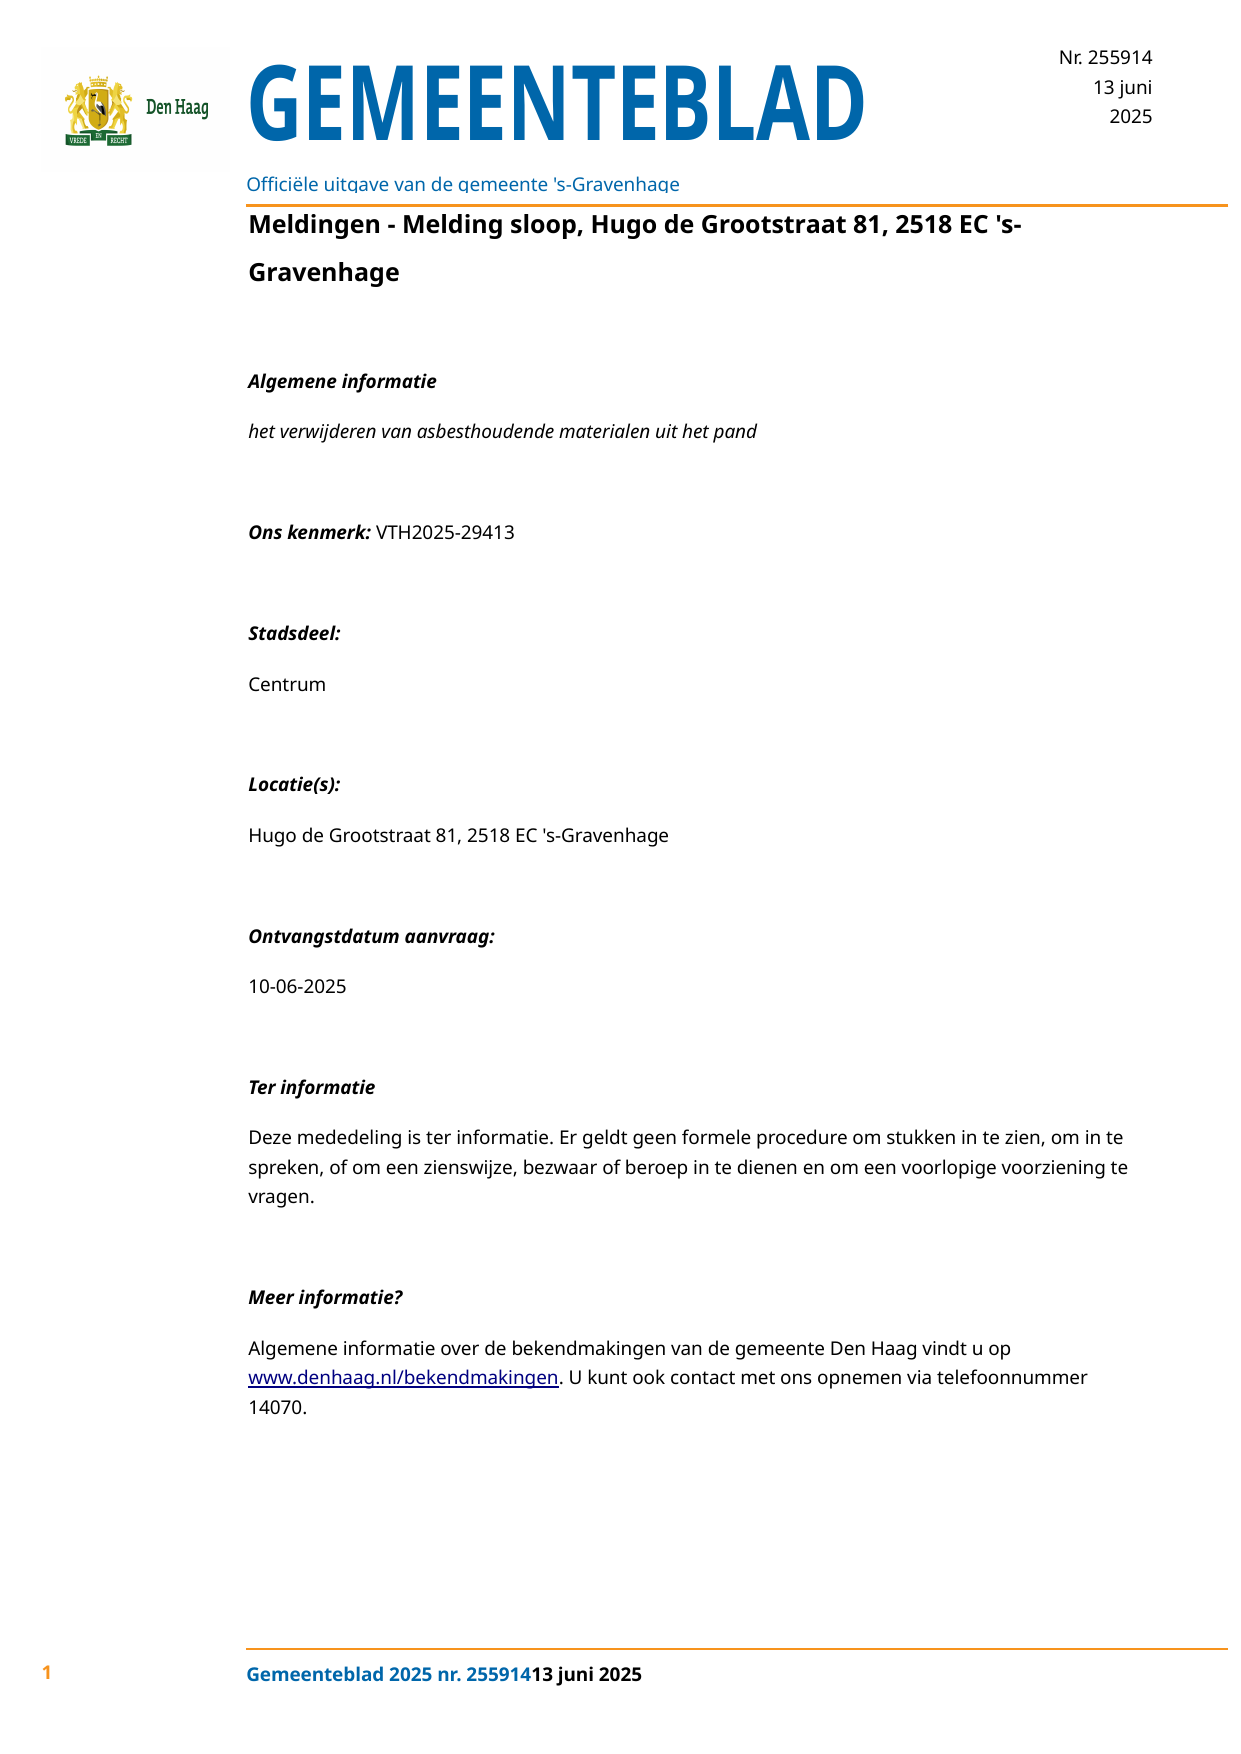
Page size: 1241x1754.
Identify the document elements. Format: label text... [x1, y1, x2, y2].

text Stadsdeel: [248, 620, 1152, 646]
text Locatie(s): [248, 772, 1152, 797]
text Ter informatie [248, 1074, 1152, 1100]
picture [41, 47, 231, 172]
text 10-06-2025 [248, 973, 1152, 999]
text Ons kenmerk: VTH2025-29413 [248, 519, 1152, 545]
text Meldingen - Melding sloop, Hugo de Grootstraat 81, 2518 EC 's-Gravenhage [248, 207, 1152, 288]
text Ontvangstdatum aanvraag: [248, 923, 1152, 949]
text het verwijderen van asbesthoudende materialen uit het pand [248, 419, 1152, 444]
text Algemene informatie [248, 368, 1152, 394]
text Algemene informatie over de bekendmakingen van de gemeente Den Haag vindt u op www.denhaag.nl/bekendmakingen. U kunt ook contact met ons opnemen via telefoonnummer 14070. [248, 1335, 1152, 1420]
text Centrum [248, 671, 1152, 697]
text Hugo de Grootstraat 81, 2518 EC 's-Gravenhage [248, 822, 1152, 848]
text Meer informatie? [248, 1284, 1152, 1310]
text Deze mededeling is ter informatie. Er geldt geen formele procedure om stukken in te zien, om in te spreken, of om een zienswijze, bezwaar of beroep in te dienen en om een voorlopige voorziening te vragen. [248, 1124, 1152, 1209]
